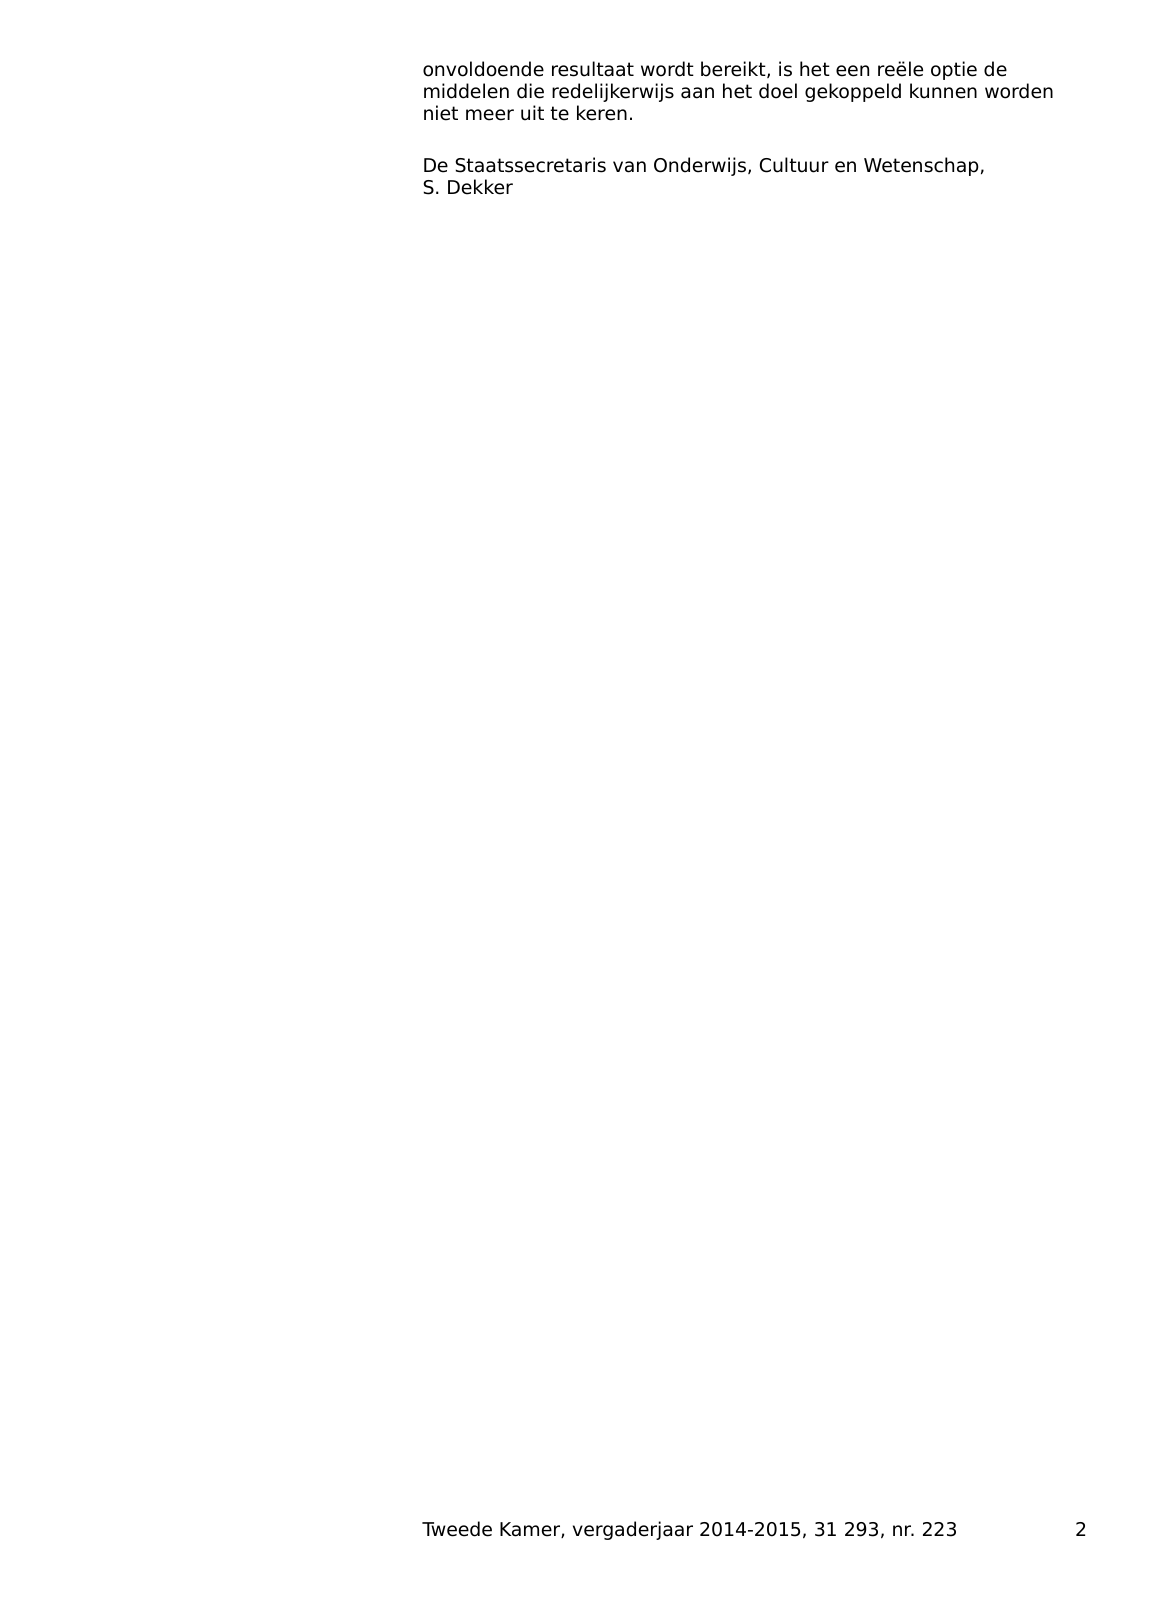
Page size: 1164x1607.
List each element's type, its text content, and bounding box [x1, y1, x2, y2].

text onvoldoende resultaat wordt bereikt, is het een reële optie de middelen die redelijkerwijs aan het doel gekoppeld kunnen worden niet meer uit te keren. [422, 59, 1087, 125]
text De Staatssecretaris van Onderwijs, Cultuur en Wetenschap, S. Dekker [422, 155, 1087, 199]
